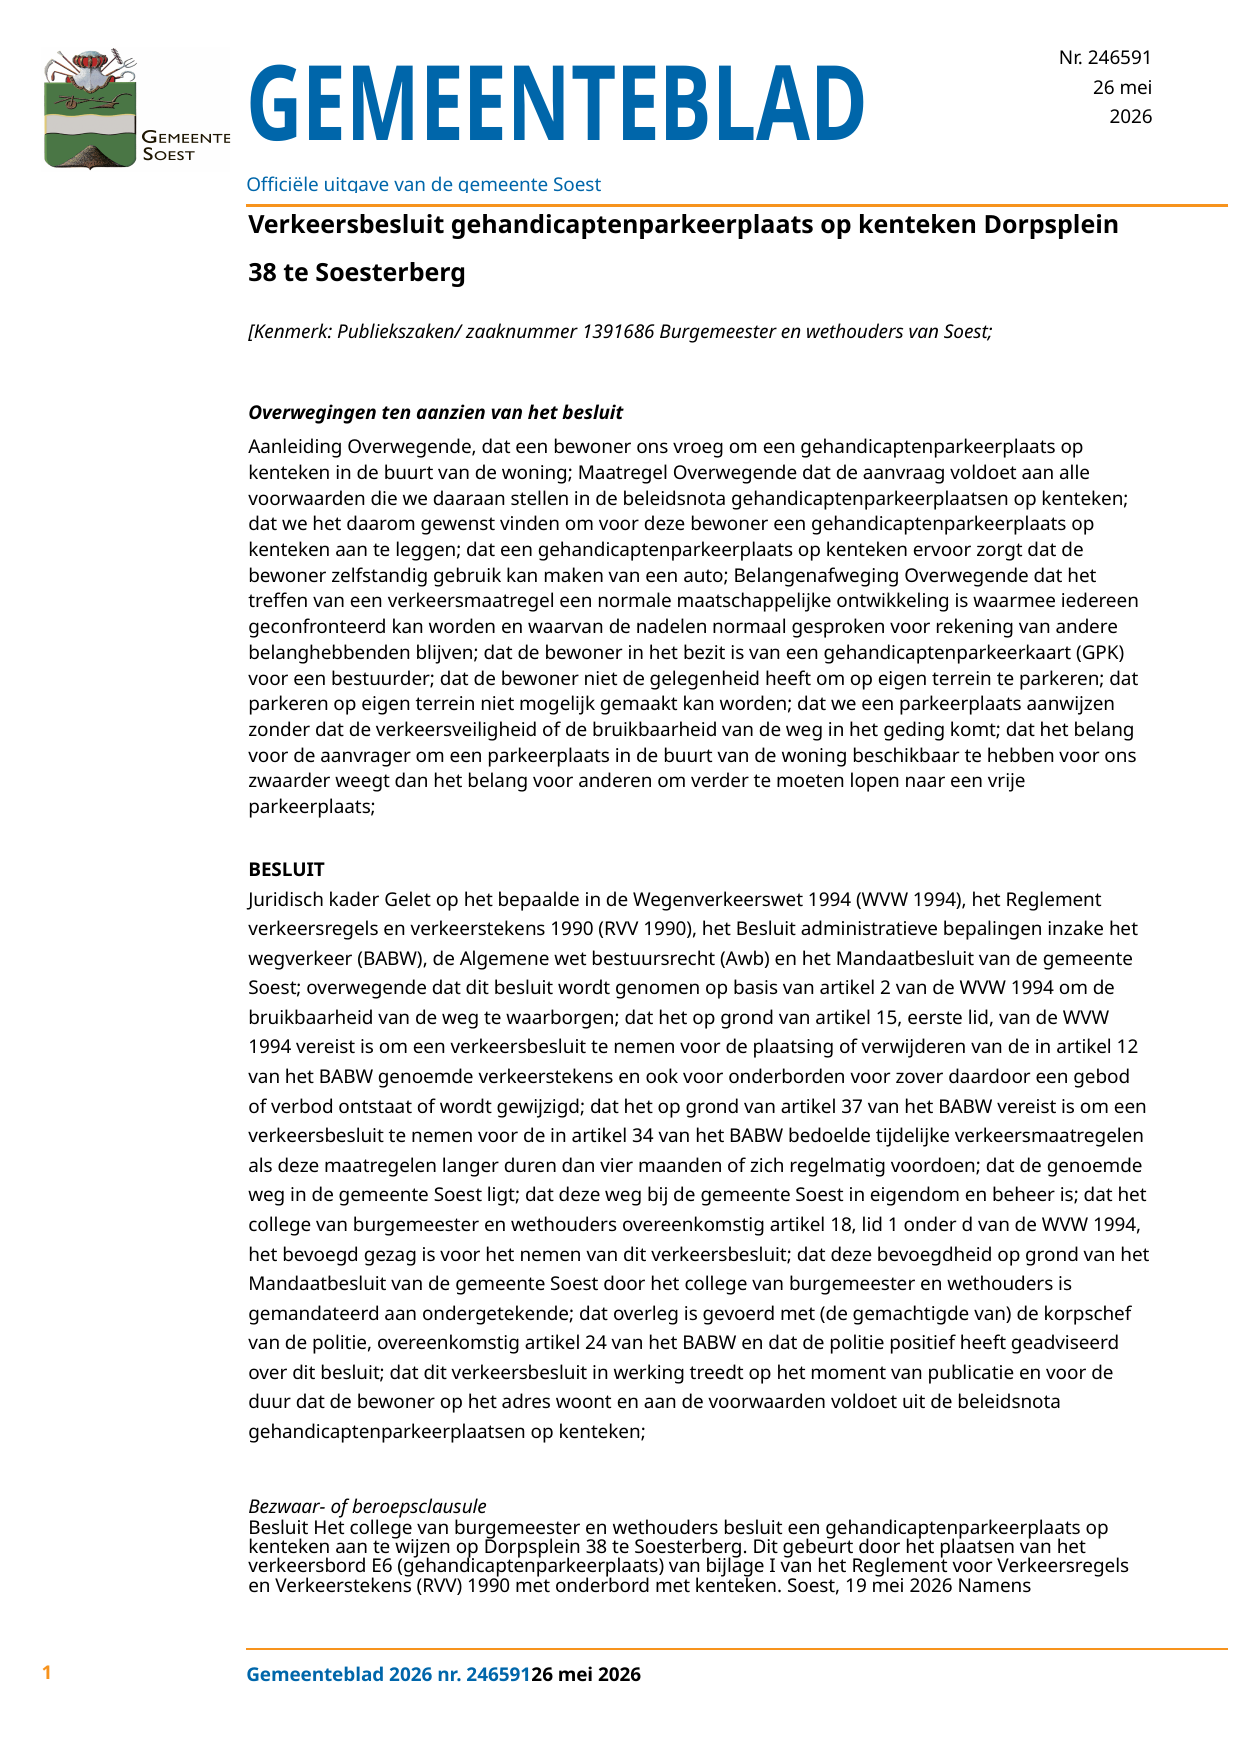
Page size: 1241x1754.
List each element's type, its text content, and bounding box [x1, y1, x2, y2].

text BESLUIT [248, 856, 1152, 882]
picture [41, 47, 231, 172]
text Aanleiding Overwegende, dat een bewoner ons vroeg om een gehandicaptenparkeerplaats op kenteken in de buurt van de woning; Maatregel Overwegende dat de aanvraag voldoet aan alle voorwaarden die we daaraan stellen in de beleidsnota gehandicaptenparkeerplaatsen op kenteken; dat we het daarom gewenst vinden om voor deze bewoner een gehandicaptenparkeerplaats op kenteken aan te leggen; dat een gehandicaptenparkeerplaats op kenteken ervoor zorgt dat de bewoner zelfstandig gebruik kan maken van een auto; Belangenafweging Overwegende dat het treffen van een verkeersmaatregel een normale maatschappelijke ontwikkeling is waarmee iedereen geconfronteerd kan worden en waarvan de nadelen normaal gesproken voor rekening van andere belanghebbenden blijven; dat de bewoner in het bezit is van een gehandicaptenparkeerkaart (GPK) voor een bestuurder; dat de bewoner niet de gelegenheid heeft om op eigen terrein te parkeren; dat parkeren op eigen terrein niet mogelijk gemaakt kan worden; dat we een parkeerplaats aanwijzen zonder dat de verkeersveiligheid of de bruikbaarheid van de weg in het geding komt; dat het belang voor de aanvrager om een parkeerplaats in de buurt van de woning beschikbaar te hebben voor ons zwaarder weegt dan het belang voor anderen om verder te moeten lopen naar een vrije parkeerplaats; [248, 433, 1152, 819]
text Verkeersbesluit gehandicaptenparkeerplaats op kenteken Dorpsplein 38 te Soesterberg [248, 207, 1152, 288]
text [Kenmerk: Publiekszaken/ zaaknummer 1391686 Burgemeester en wethouders van Soest; [248, 318, 1152, 344]
text Bezwaar- of beroepsclausule [248, 1493, 1152, 1519]
text Overwegingen ten aanzien van het besluit [248, 399, 1152, 425]
text Juridisch kader Gelet op het bepaalde in de Wegenverkeerswet 1994 (WVW 1994), het Reglement verkeersregels en verkeerstekens 1990 (RVV 1990), het Besluit administratieve bepalingen inzake het wegverkeer (BABW), de Algemene wet bestuursrecht (Awb) en het Mandaatbesluit van de gemeente Soest; overwegende dat dit besluit wordt genomen op basis van artikel 2 van de WVW 1994 om de bruikbaarheid van de weg te waarborgen; dat het op grond van artikel 15, eerste lid, van de WVW 1994 vereist is om een verkeersbesluit te nemen voor de plaatsing of verwijderen van de in artikel 12 van het BABW genoemde verkeerstekens en ook voor onderborden voor zover daardoor een gebod of verbod ontstaat of wordt gewijzigd; dat het op grond van artikel 37 van het BABW vereist is om een verkeersbesluit te nemen voor de in artikel 34 van het BABW bedoelde tijdelijke verkeersmaatregelen als deze maatregelen langer duren dan vier maanden of zich regelmatig voordoen; dat de genoemde weg in de gemeente Soest ligt; dat deze weg bij de gemeente Soest in eigendom en beheer is; dat het college van burgemeester en wethouders overeenkomstig artikel 18, lid 1 onder d van de WVW 1994, het bevoegd gezag is voor het nemen van dit verkeersbesluit; dat deze bevoegdheid op grond van het Mandaatbesluit van de gemeente Soest door het college van burgemeester en wethouders is gemandateerd aan ondergetekende; dat overleg is gevoerd met (de gemachtigde van) de korpschef van de politie, overeenkomstig artikel 24 van het BABW en dat de politie positief heeft geadviseerd over dit besluit; dat dit verkeersbesluit in werking treedt op het moment van publicatie en voor de duur dat de bewoner op het adres woont en aan de voorwaarden voldoet uit de beleidsnota gehandicaptenparkeerplaatsen op kenteken; [248, 886, 1152, 1444]
text Besluit Het college van burgemeester en wethouders besluit een gehandicaptenparkeerplaats op kenteken aan te wijzen op Dorpsplein 38 te Soesterberg. Dit gebeurt door het plaatsen van het verkeersbord E6 (gehandicaptenparkeerplaats) van bijlage I van het Reglement voor Verkeersregels en Verkeerstekens (RVV) 1990 met onderbord met kenteken. Soest, 19 mei 2026 Namens [248, 1519, 1152, 1596]
